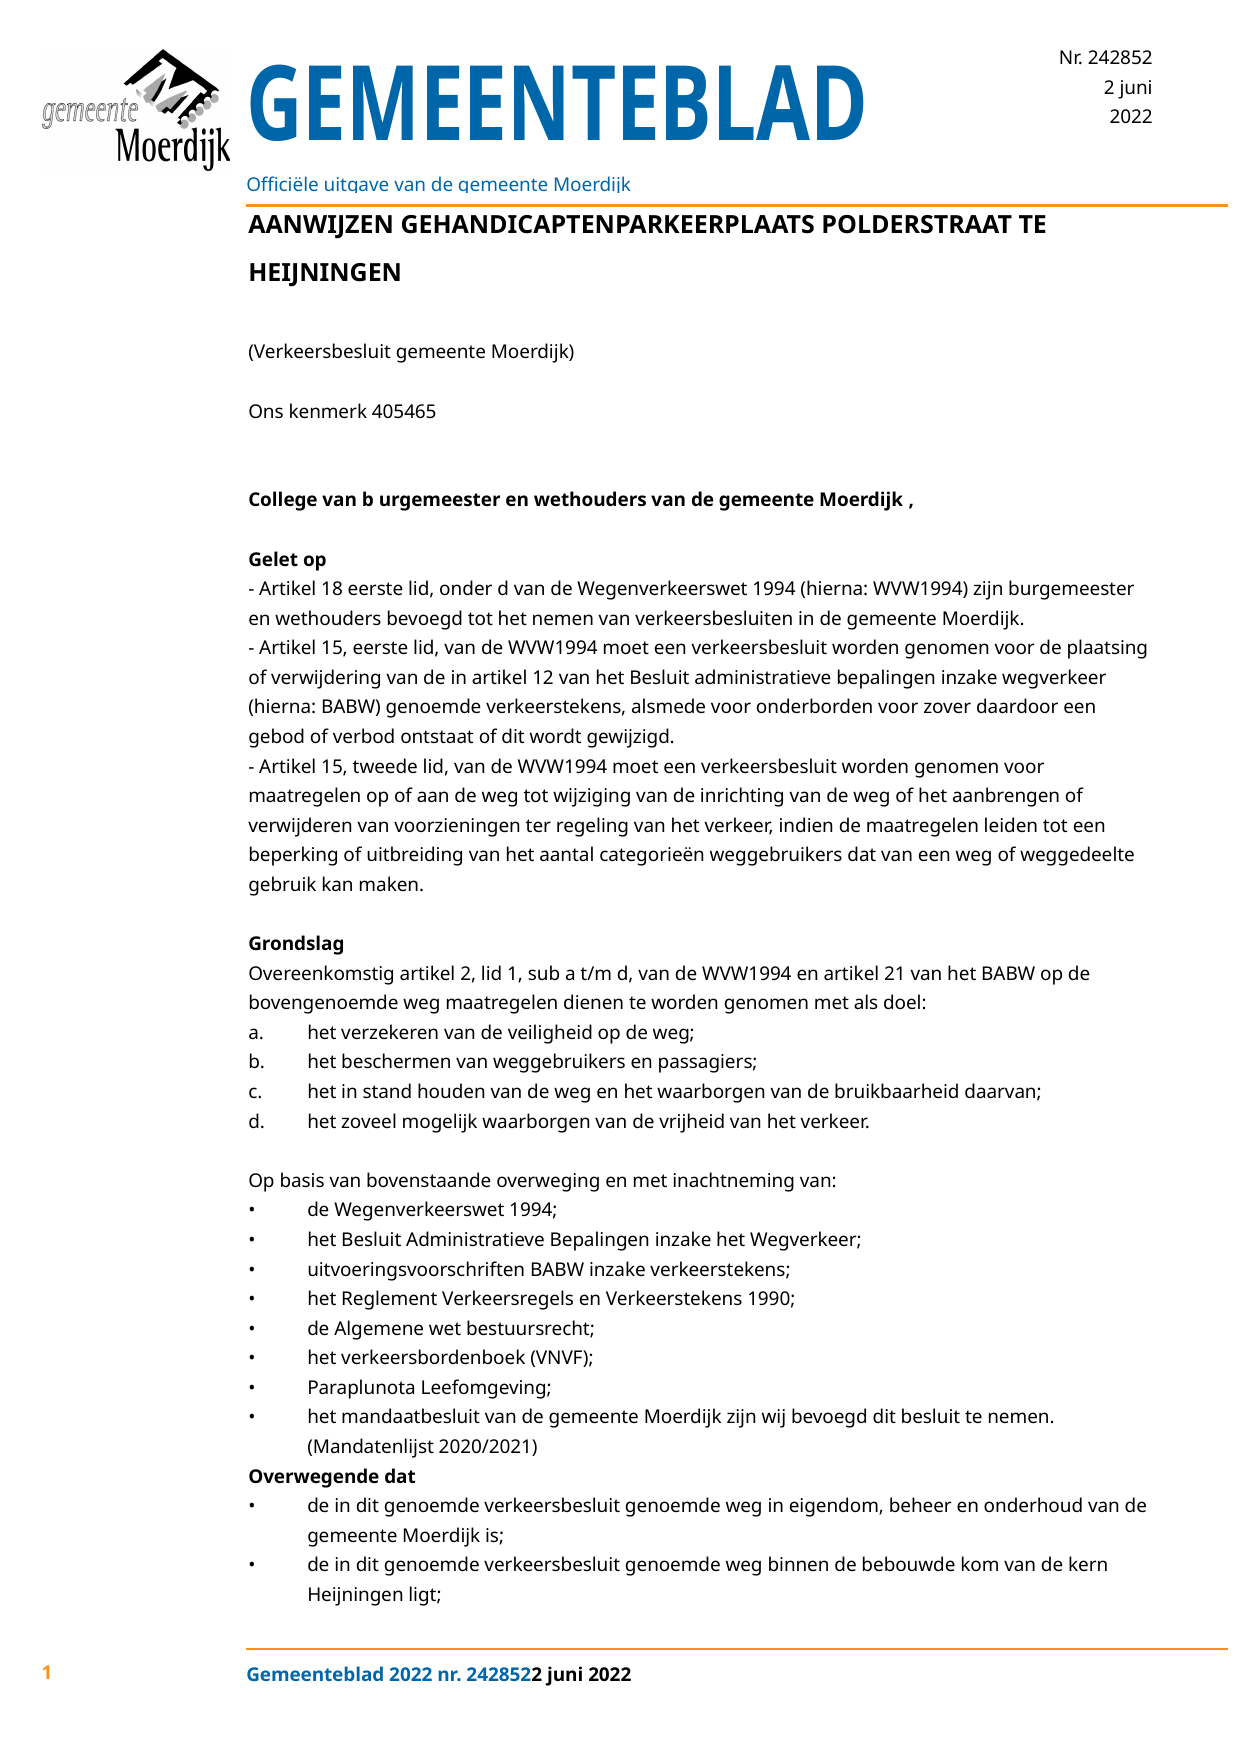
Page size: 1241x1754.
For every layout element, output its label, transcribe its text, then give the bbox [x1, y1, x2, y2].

text College van b urgemeester en wethouders van de gemeente Moerdijk , [248, 487, 1152, 512]
text Overeenkomstig artikel 2, lid 1, sub a t/m d, van de WVW1994 en artikel 21 van het BABW op de bovengenoemde weg maatregelen dienen te worden genomen met als doel: [248, 960, 1152, 1015]
text Gelet op [248, 546, 1152, 571]
list het Reglement Verkeersregels en Verkeerstekens 1990; [248, 1285, 1152, 1311]
text (Verkeersbesluit gemeente Moerdijk) [248, 339, 1152, 364]
text - Artikel 15, tweede lid, van de WVW1994 moet een verkeersbesluit worden genomen voor maatregelen op of aan de weg tot wijziging van de inrichting van de weg of het aanbrengen of verwijderen van voorzieningen ter regeling van het verkeer, indien de maatregelen leiden tot een beperking of uitbreiding van het aantal categorieën weggebruikers dat van een weg of weggedeelte gebruik kan maken. [248, 753, 1152, 897]
text Grondslag [248, 930, 1152, 956]
text - Artikel 18 eerste lid, onder d van de Wegenverkeerswet 1994 (hierna: WVW1994) zijn burgemeester en wethouders bevoegd tot het nemen van verkeersbesluiten in de gemeente Moerdijk. [248, 575, 1152, 631]
list uitvoeringsvoorschriften BABW inzake verkeerstekens; [248, 1256, 1152, 1281]
list de Algemene wet bestuursrecht; [248, 1315, 1152, 1341]
text AANWIJZEN GEHANDICAPTENPARKEERPLAATS POLDERSTRAAT TE HEIJNINGEN [248, 207, 1152, 288]
list Paraplunota Leefomgeving; [248, 1374, 1152, 1400]
picture [41, 47, 231, 172]
list de in dit genoemde verkeersbesluit genoemde weg binnen de bebouwde kom van de kern Heijningen ligt; [248, 1552, 1152, 1607]
text Overwegende dat [248, 1463, 1152, 1488]
text Op basis van bovenstaande overweging en met inachtneming van: [248, 1167, 1152, 1193]
list de in dit genoemde verkeersbesluit genoemde weg in eigendom, beheer en onderhoud van de gemeente Moerdijk is; [248, 1492, 1152, 1548]
list het verzekeren van de veiligheid op de weg; [248, 1019, 1152, 1045]
text - Artikel 15, eerste lid, van de WVW1994 moet een verkeersbesluit worden genomen voor de plaatsing of verwijdering van de in artikel 12 van het Besluit administratieve bepalingen inzake wegverkeer (hierna: BABW) genoemde verkeerstekens, alsmede voor onderborden voor zover daardoor een gebod of verbod ontstaat of dit wordt gewijzigd. [248, 634, 1152, 749]
text Ons kenmerk 405465 [248, 398, 1152, 423]
list het mandaatbesluit van de gemeente Moerdijk zijn wij bevoegd dit besluit te nemen. (Mandatenlijst 2020/2021) [248, 1404, 1152, 1459]
list het Besluit Administratieve Bepalingen inzake het Wegverkeer; [248, 1226, 1152, 1252]
list het zoveel mogelijk waarborgen van de vrijheid van het verkeer. [248, 1108, 1152, 1133]
list de Wegenverkeerswet 1994; [248, 1197, 1152, 1222]
list het in stand houden van de weg en het waarborgen van de bruikbaarheid daarvan; [248, 1078, 1152, 1104]
list het verkeersbordenboek (VNVF); [248, 1344, 1152, 1370]
list het beschermen van weggebruikers en passagiers; [248, 1049, 1152, 1074]
